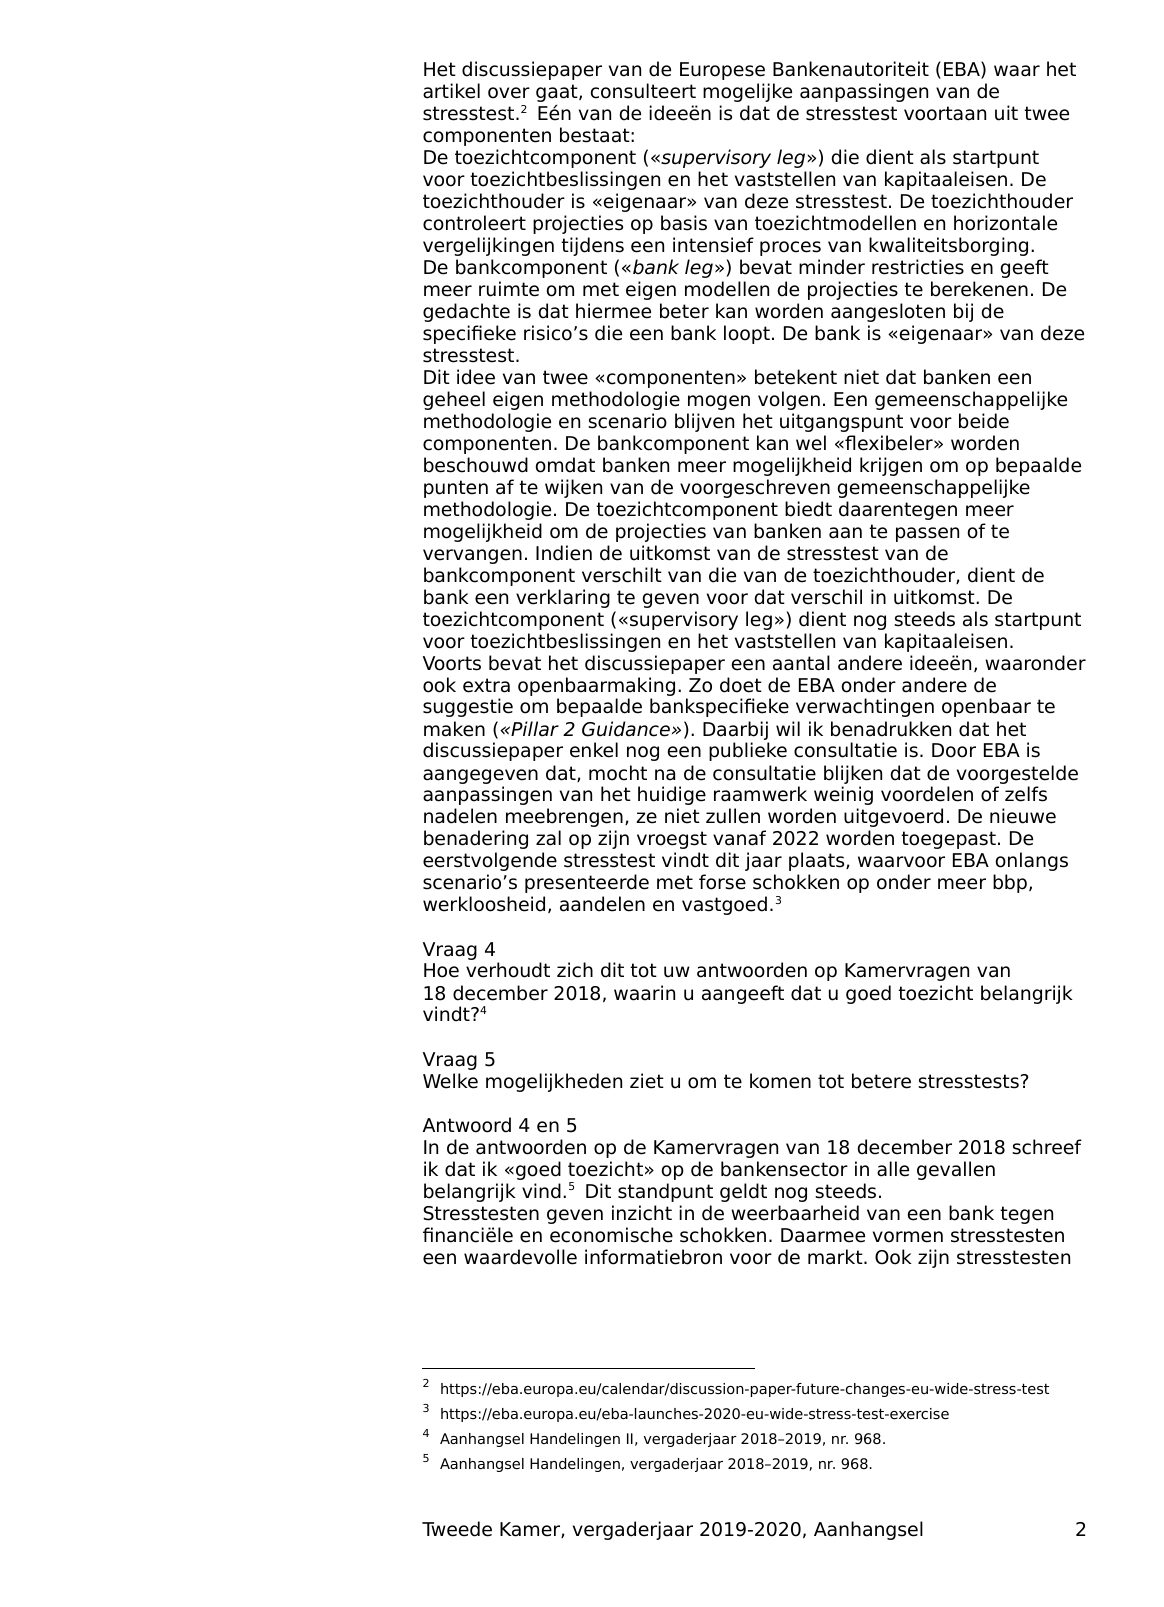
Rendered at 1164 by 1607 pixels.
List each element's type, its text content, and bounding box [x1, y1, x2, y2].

text Het discussiepaper van de Europese Bankenautoriteit (EBA) waar het artikel over gaat, consulteert mogelijke aanpassingen van de stresstest. Eén van de ideeën is dat de stresstest voortaan uit twee componenten bestaat: [422, 59, 1087, 147]
text Dit idee van twee «componenten» betekent niet dat banken een geheel eigen methodologie mogen volgen. Een gemeenschappelijke methodologie en scenario blijven het uitgangspunt voor beide componenten. De bankcomponent kan wel «flexibeler» worden beschouwd omdat banken meer mogelijkheid krijgen om op bepaalde punten af te wijken van de voorgeschreven gemeenschappelijke methodologie. De toezichtcomponent biedt daarentegen meer mogelijkheid om de projecties van banken aan te passen of te vervangen. Indien de uitkomst van de stresstest van de bankcomponent verschilt van die van de toezichthouder, dient de bank een verklaring te geven voor dat verschil in uitkomst. De toezichtcomponent («supervisory leg») dient nog steeds als startpunt voor toezichtbeslissingen en het vaststellen van kapitaaleisen. [422, 367, 1087, 652]
text De bankcomponent («bank leg») bevat minder restricties en geeft meer ruimte om met eigen modellen de projecties te berekenen. De gedachte is dat hiermee beter kan worden aangesloten bij de specifieke risico’s die een bank loopt. De bank is «eigenaar» van deze stresstest. [422, 257, 1087, 367]
text Antwoord 4 en 5 [422, 1115, 1087, 1137]
text Hoe verhoudt zich dit tot uw antwoorden op Kamervragen van 18 december 2018, waarin u aangeeft dat u goed toezicht belangrijk vindt? [422, 960, 1087, 1026]
text Stresstesten geven inzicht in de weerbaarheid van een bank tegen financiële en economische schokken. Daarmee vormen stresstesten een waardevolle informatiebron voor de markt. Ook zijn stresstesten [422, 1203, 1087, 1268]
text Welke mogelijkheden ziet u om te komen tot betere stresstests? [422, 1071, 1087, 1092]
text https://eba.europa.eu/calendar/discussion-paper-future-changes-eu-wide-stress-test [422, 1377, 1087, 1399]
text https://eba.europa.eu/eba-launches-2020-eu-wide-stress-test-exercise [422, 1402, 1087, 1424]
text In de antwoorden op de Kamervragen van 18 december 2018 schreef ik dat ik «goed toezicht» op de bankensector in alle gevallen belangrijk vind. Dit standpunt geldt nog steeds. [422, 1137, 1087, 1203]
text Vraag 4 [422, 938, 1087, 960]
text Voorts bevat het discussiepaper een aantal andere ideeën, waaronder ook extra openbaarmaking. Zo doet de EBA onder andere de suggestie om bepaalde bankspecifieke verwachtingen openbaar te maken («Pillar 2 Guidance»). Daarbij wil ik benadrukken dat het discussiepaper enkel nog een publieke consultatie is. Door EBA is aangegeven dat, mocht na de consultatie blijken dat de voorgestelde aanpassingen van het huidige raamwerk weinig voordelen of zelfs nadelen meebrengen, ze niet zullen worden uitgevoerd. De nieuwe benadering zal op zijn vroegst vanaf 2022 worden toegepast. De eerstvolgende stresstest vindt dit jaar plaats, waarvoor EBA onlangs scenario’s presenteerde met forse schokken op onder meer bbp, werkloosheid, aandelen en vastgoed. [422, 652, 1087, 916]
text Aanhangsel Handelingen, vergaderjaar 2018–2019, nr. 968. [422, 1452, 1087, 1474]
text De toezichtcomponent («supervisory leg») die dient als startpunt voor toezichtbeslissingen en het vaststellen van kapitaaleisen. De toezichthouder is «eigenaar» van deze stresstest. De toezichthouder controleert projecties op basis van toezichtmodellen en horizontale vergelijkingen tijdens een intensief proces van kwaliteitsborging. [422, 147, 1087, 257]
text Vraag 5 [422, 1048, 1087, 1071]
text Aanhangsel Handelingen II, vergaderjaar 2018–2019, nr. 968. [422, 1427, 1087, 1449]
